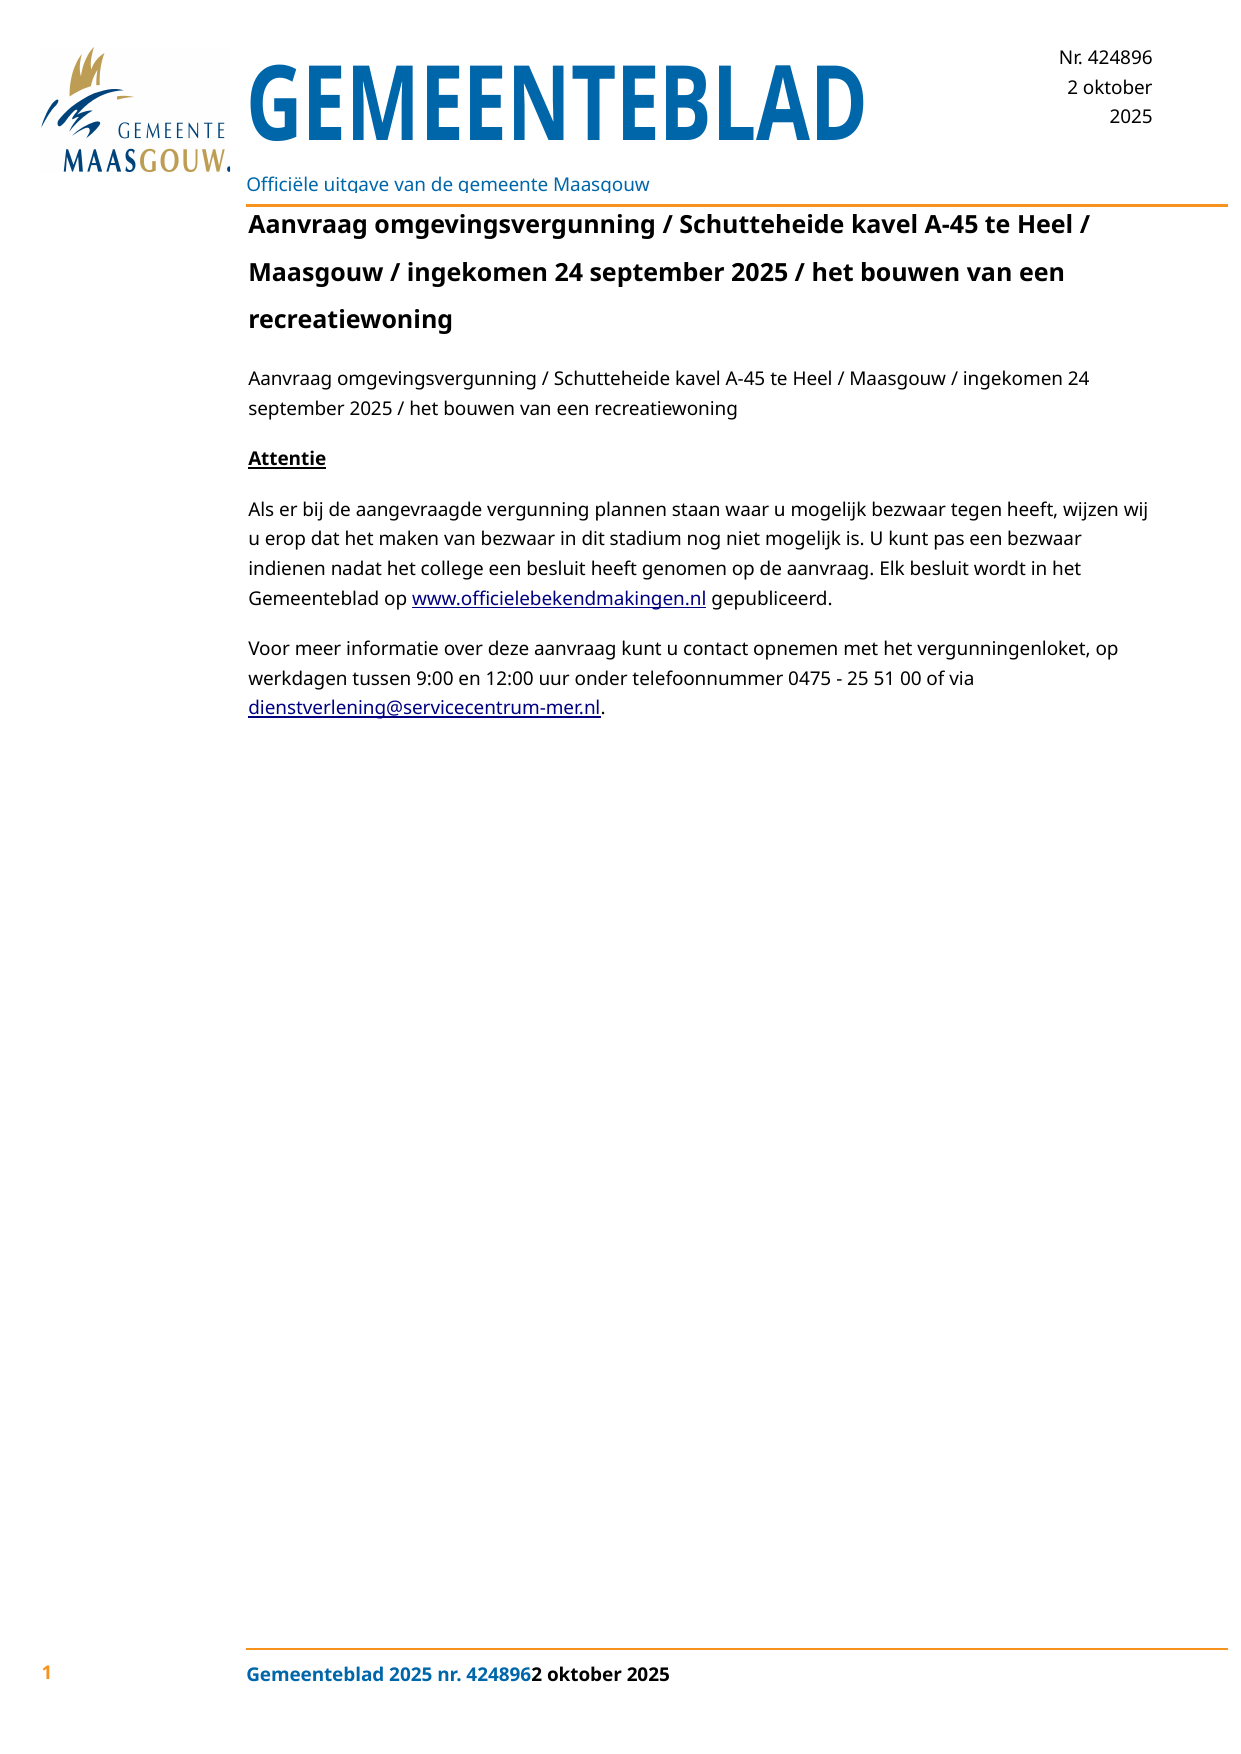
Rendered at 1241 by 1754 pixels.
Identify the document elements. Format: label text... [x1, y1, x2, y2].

text Aanvraag omgevingsvergunning / Schutteheide kavel A-45 te Heel / Maasgouw / ingekomen 24 september 2025 / het bouwen van een recreatiewoning [248, 366, 1152, 421]
picture [41, 47, 231, 172]
text Voor meer informatie over deze aanvraag kunt u contact opnemen met het vergunningenloket, op werkdagen tussen 9:00 en 12:00 uur onder telefoonnummer 0475 - 25 51 00 of via dienstverlening@servicecentrum-mer.nl. [248, 635, 1152, 720]
text Aanvraag omgevingsvergunning / Schutteheide kavel A-45 te Heel / Maasgouw / ingekomen 24 september 2025 / het bouwen van een recreatiewoning [248, 207, 1152, 336]
text Attentie [248, 446, 1152, 471]
text Als er bij de aangevraagde vergunning plannen staan waar u mogelijk bezwaar tegen heeft, wijzen wij u erop dat het maken van bezwaar in dit stadium nog niet mogelijk is. U kunt pas een bezwaar indienen nadat het college een besluit heeft genomen op de aanvraag. Elk besluit wordt in het Gemeenteblad op www.officielebekendmakingen.nl gepubliceerd. [248, 496, 1152, 610]
